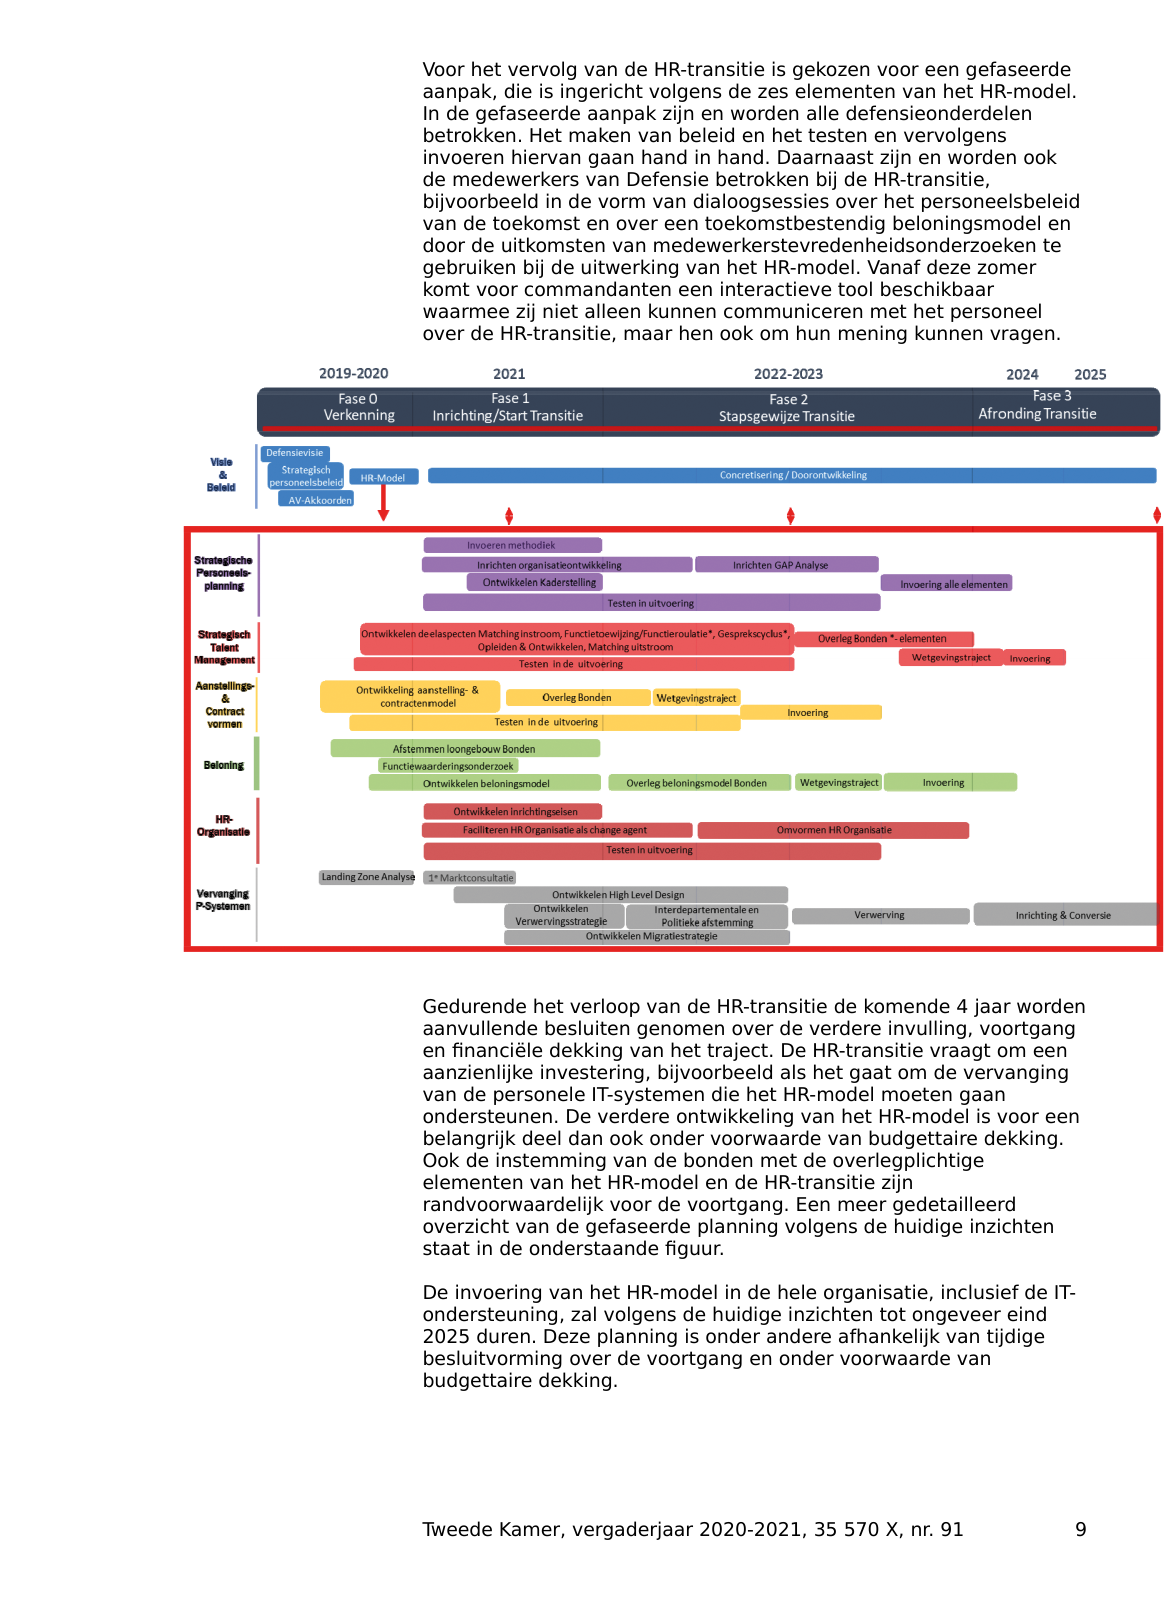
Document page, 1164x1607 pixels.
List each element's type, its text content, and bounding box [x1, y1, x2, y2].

text Gedurende het verloop van de HR-transitie de komende 4 jaar worden aanvullende besluiten genomen over de verdere invulling, voortgang en financiële dekking van het traject. De HR-transitie vraagt om een aanzienlijke investering, bijvoorbeeld als het gaat om de vervanging van de personele IT-systemen die het HR-model moeten gaan ondersteunen. De verdere ontwikkeling van het HR-model is voor een belangrijk deel dan ook onder voorwaarde van budgettaire dekking. Ook de instemming van de bonden met de overlegplichtige elementen van het HR-model en de HR-transitie zijn randvoorwaardelijk voor de voortgang. Een meer gedetailleerd overzicht van de gefaseerde planning volgens de huidige inzichten staat in de onderstaande figuur. [422, 996, 1087, 1259]
text De invoering van het HR-model in de hele organisatie, inclusief de IT-ondersteuning, zal volgens de huidige inzichten tot ongeveer eind 2025 duren. Deze planning is onder andere afhankelijk van tijdige besluitvorming over de voortgang en onder voorwaarde van budgettaire dekking. [422, 1282, 1087, 1392]
text Voor het vervolg van de HR-transitie is gekozen voor een gefaseerde aanpak, die is ingericht volgens de zes elementen van het HR-model. In de gefaseerde aanpak zijn en worden alle defensieonderdelen betrokken. Het maken van beleid en het testen en vervolgens invoeren hiervan gaan hand in hand. Daarnaast zijn en worden ook de medewerkers van Defensie betrokken bij de HR-transitie, bijvoorbeeld in de vorm van dialoogsessies over het personeelsbeleid van de toekomst en over een toekomstbestendig beloningsmodel en door de uitkomsten van medewerkerstevredenheidsonderzoeken te gebruiken bij de uitwerking van het HR-model. Vanaf deze zomer komt voor commandanten een interactieve tool beschikbaar waarmee zij niet alleen kunnen communiceren met het personeel over de HR-transitie, maar hen ook om hun mening kunnen vragen. [422, 59, 1087, 345]
picture [183, 367, 1164, 952]
